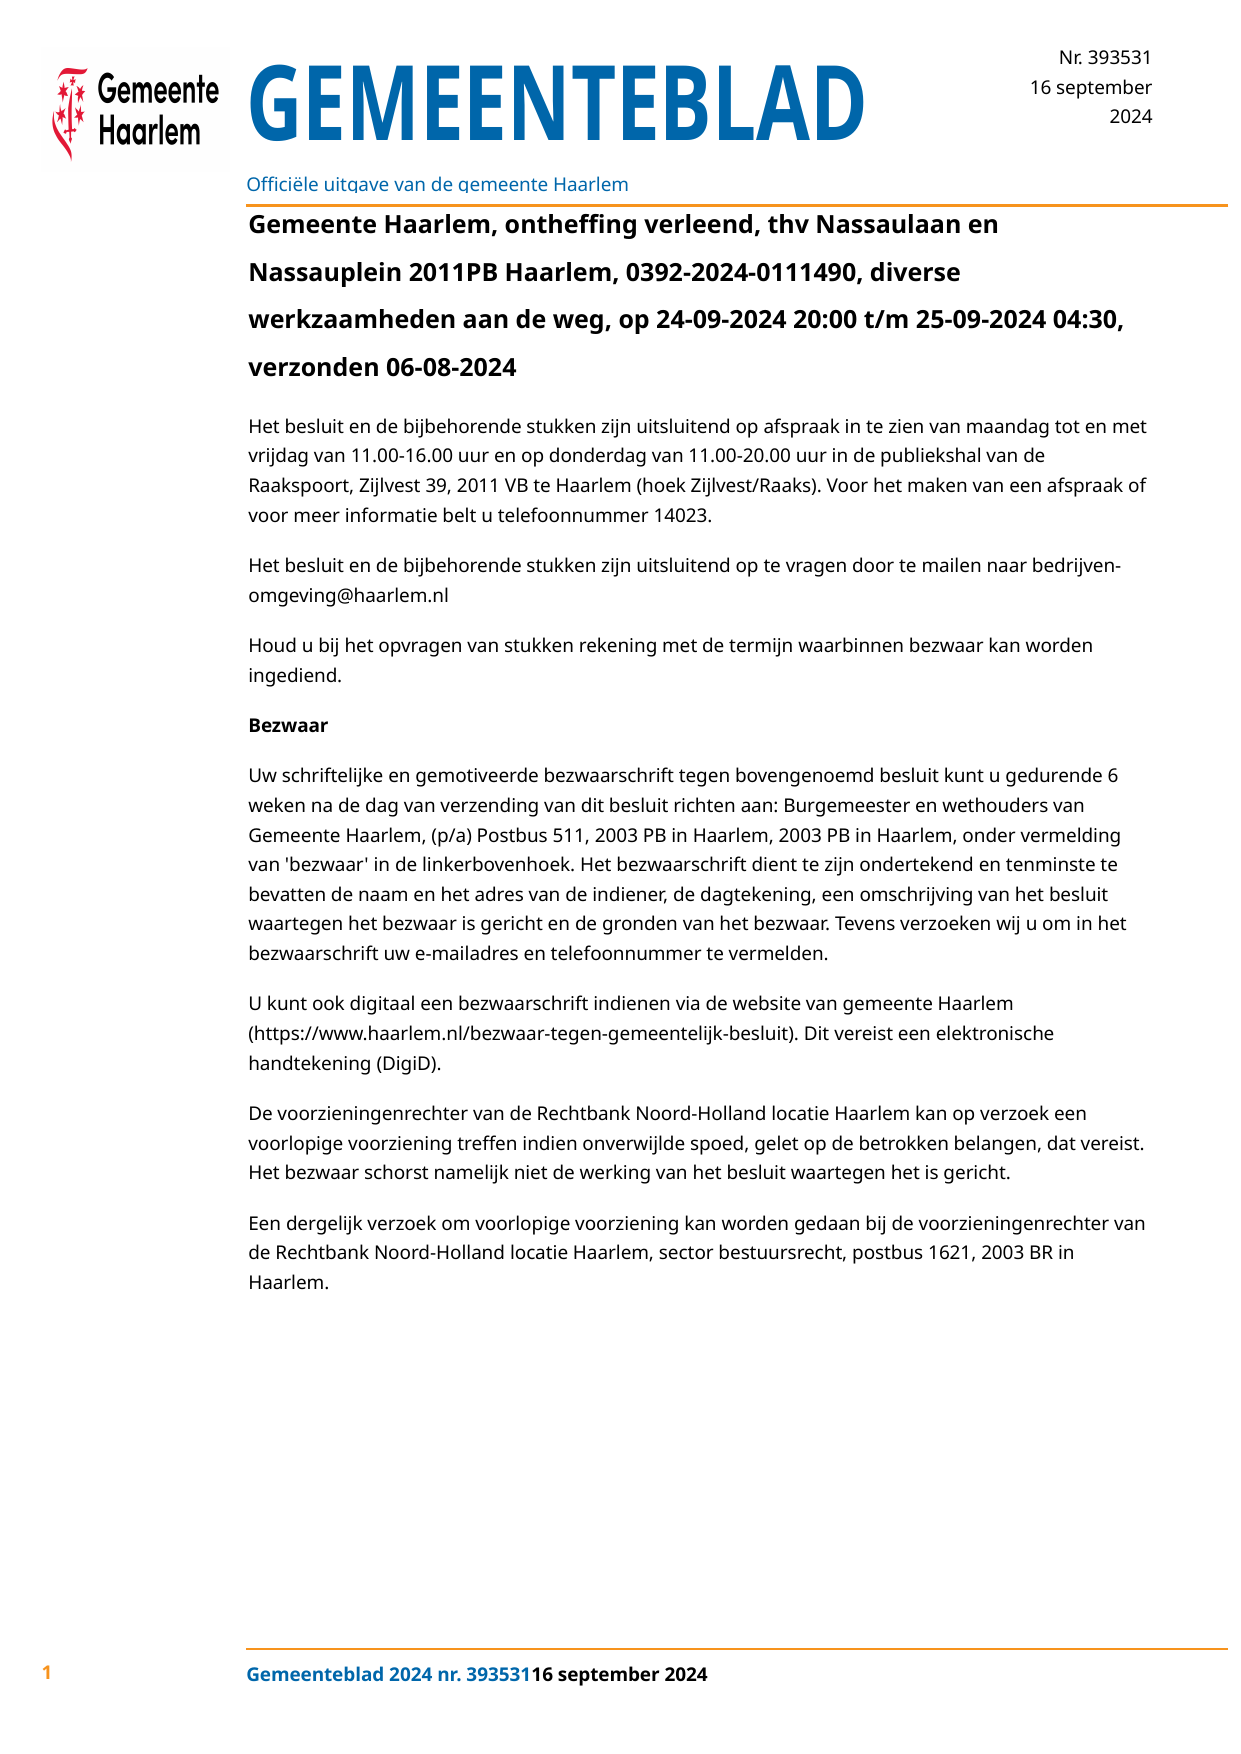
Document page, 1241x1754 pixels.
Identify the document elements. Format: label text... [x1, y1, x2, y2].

picture [41, 47, 231, 172]
text Bezwaar [248, 712, 1152, 738]
text Een dergelijk verzoek om voorlopige voorziening kan worden gedaan bij de voorzieningenrechter van de Rechtbank Noord-Holland locatie Haarlem, sector bestuursrecht, postbus 1621, 2003 BR in Haarlem. [248, 1210, 1152, 1295]
text Het besluit en de bijbehorende stukken zijn uitsluitend op te vragen door te mailen naar bedrijven-omgeving@haarlem.nl [248, 552, 1152, 608]
text Uw schriftelijke en gemotiveerde bezwaarschrift tegen bovengenoemd besluit kunt u gedurende 6 weken na de dag van verzending van dit besluit richten aan: Burgemeester en wethouders van Gemeente Haarlem, (p/a) Postbus 511, 2003 PB in Haarlem, 2003 PB in Haarlem, onder vermelding van 'bezwaar' in de linkerbovenhoek. Het bezwaarschrift dient te zijn ondertekend en tenminste te bevatten de naam en het adres van de indiener, de dagtekening, een omschrijving van het besluit waartegen het bezwaar is gericht en de gronden van het bezwaar. Tevens verzoeken wij u om in het bezwaarschrift uw e-mailadres en telefoonnummer te vermelden. [248, 763, 1152, 966]
text De voorzieningenrechter van de Rechtbank Noord-Holland locatie Haarlem kan op verzoek een voorlopige voorziening treffen indien onverwijlde spoed, gelet op de betrokken belangen, dat vereist. Het bezwaar schorst namelijk niet de werking van het besluit waartegen het is gericht. [248, 1100, 1152, 1185]
text Het besluit en de bijbehorende stukken zijn uitsluitend op afspraak in te zien van maandag tot en met vrijdag van 11.00-16.00 uur en op donderdag van 11.00-20.00 uur in de publiekshal van de Raakspoort, Zijlvest 39, 2011 VB te Haarlem (hoek Zijlvest/Raaks). Voor het maken van een afspraak of voor meer informatie belt u telefoonnummer 14023. [248, 413, 1152, 528]
text U kunt ook digitaal een bezwaarschrift indienen via de website van gemeente Haarlem (https://www.haarlem.nl/bezwaar-tegen-gemeentelijk-besluit). Dit vereist een elektronische handtekening (DigiD). [248, 991, 1152, 1076]
text Gemeente Haarlem, ontheffing verleend, thv Nassaulaan en Nassauplein 2011PB Haarlem, 0392-2024-0111490, diverse werkzaamheden aan de weg, op 24-09-2024 20:00 t/m 25-09-2024 04:30, verzonden 06-08-2024 [248, 207, 1152, 384]
text Houd u bij het opvragen van stukken rekening met de termijn waarbinnen bezwaar kan worden ingediend. [248, 632, 1152, 688]
